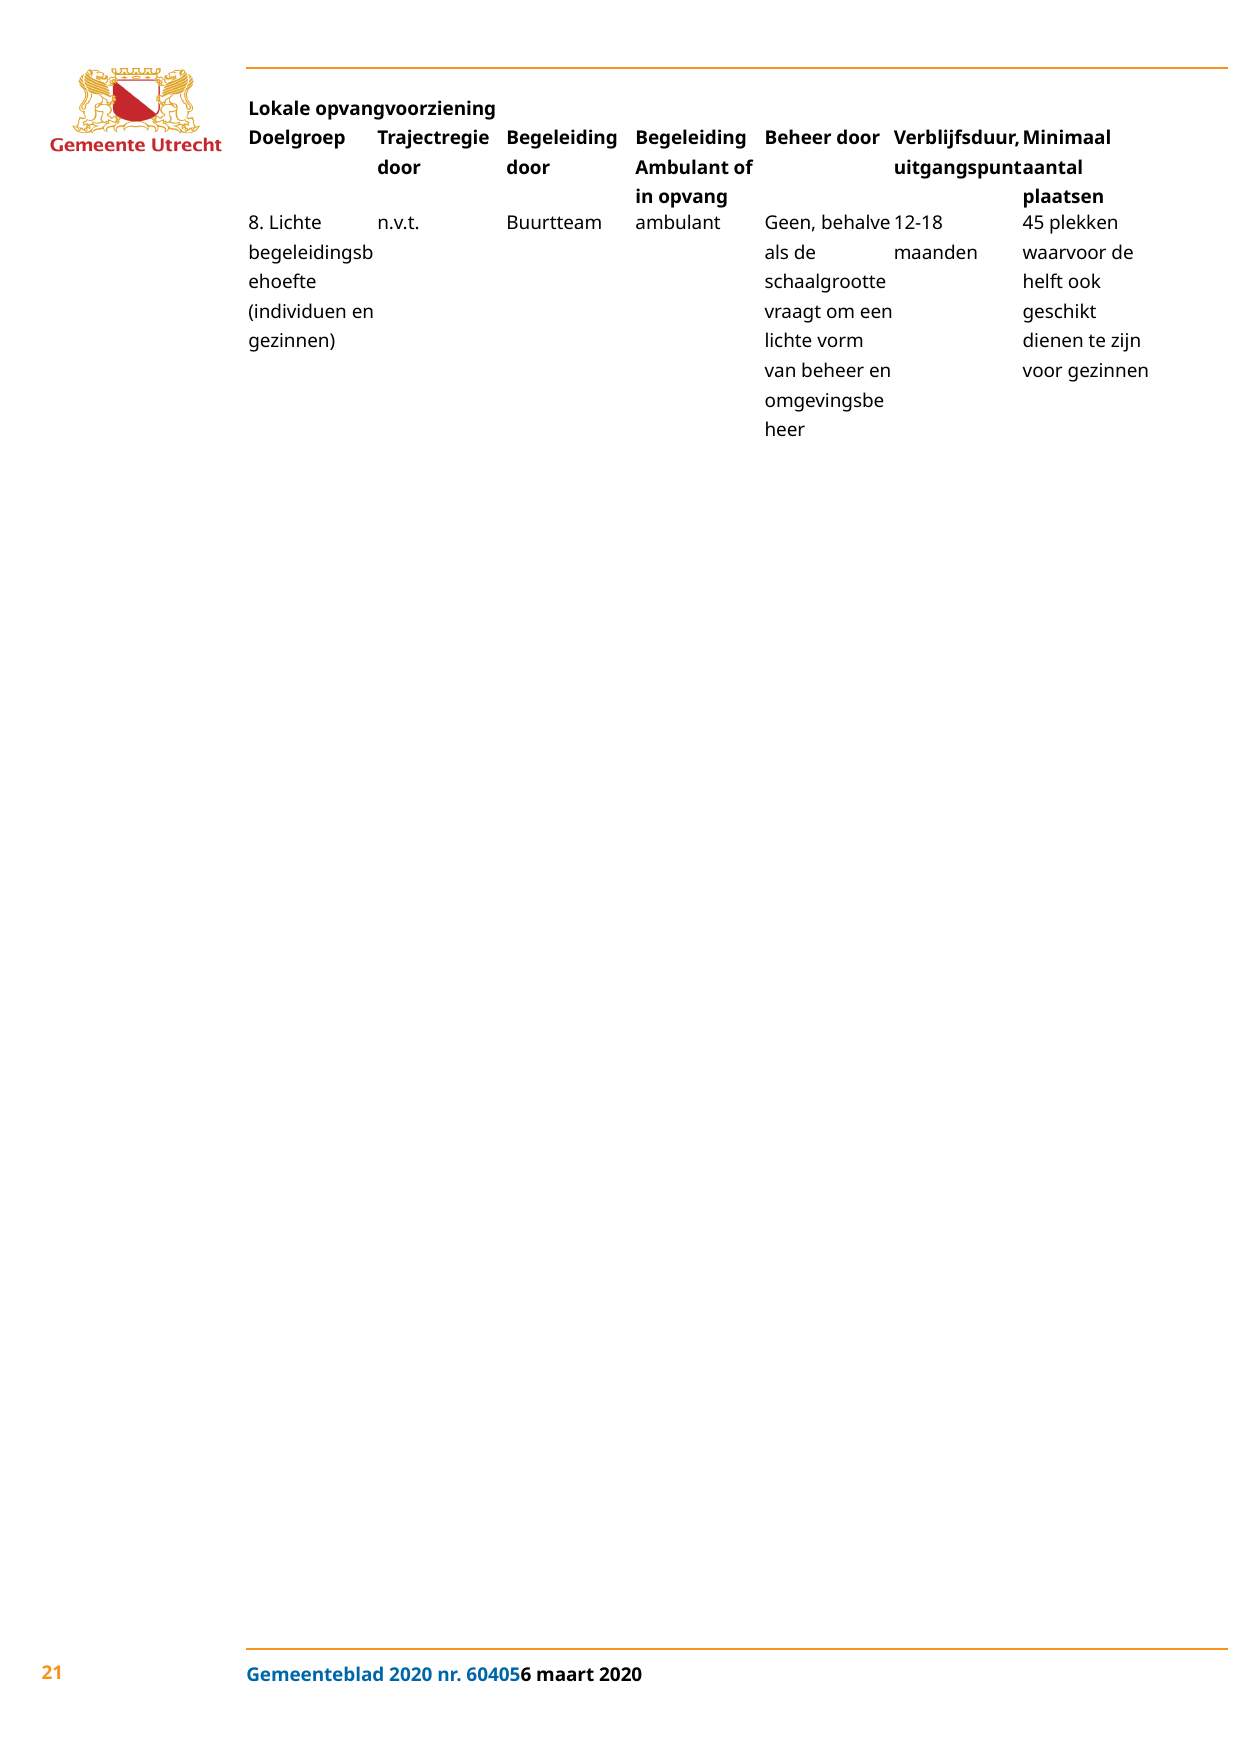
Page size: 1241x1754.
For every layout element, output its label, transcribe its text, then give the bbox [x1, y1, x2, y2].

table_header Verblijfsduur, uitgangspunt [894, 125, 1022, 209]
table_cell ambulant [635, 209, 764, 442]
table_cell 12-18 maanden [894, 209, 1022, 442]
table_cell Buurtteam [506, 209, 635, 442]
table_header Minimaal aantal plaatsen [1023, 125, 1152, 209]
table_cell Geen, behalve als de schaalgrootte vraagt om een lichte vorm van beheer en omgevingsbeheer [764, 209, 893, 442]
table_cell 8. Lichte begeleidingsbehoefte (individuen en gezinnen) [248, 209, 377, 442]
table_cell 45 plekken waarvoor de helft ook geschikt dienen te zijn voor gezinnen [1023, 209, 1152, 442]
table_header Begeleiding Ambulant of in opvang [635, 125, 764, 209]
table_header Begeleiding door [506, 125, 635, 209]
table_cell n.v.t. [377, 209, 506, 442]
table_header Doelgroep [248, 125, 377, 209]
text Lokale opvangvoorziening [248, 95, 1152, 121]
table_header Beheer door [764, 125, 893, 209]
picture [41, 47, 231, 172]
table_header Trajectregie door [377, 125, 506, 209]
